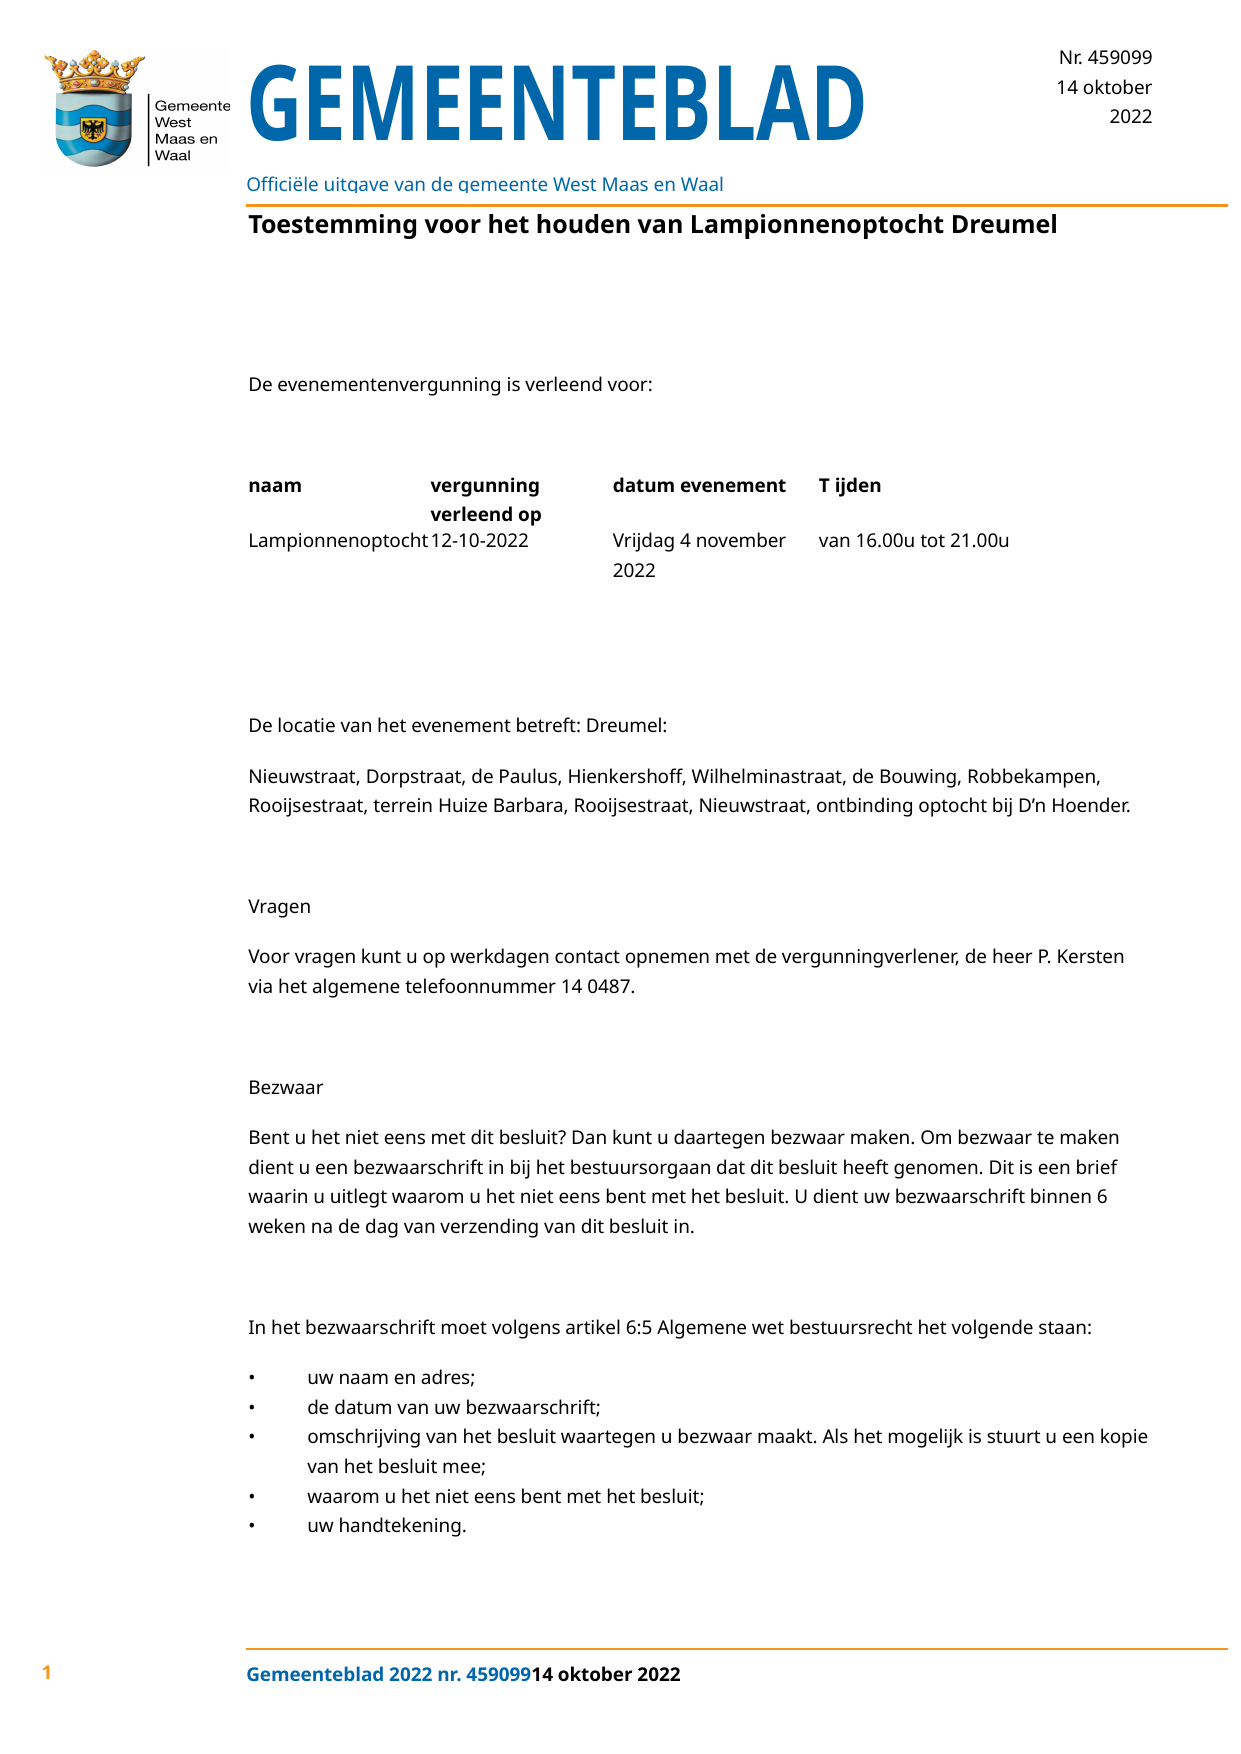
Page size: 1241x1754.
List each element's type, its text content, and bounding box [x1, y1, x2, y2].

table_cell 12-10-2022 [430, 528, 613, 583]
text De locatie van het evenement betreft: Dreumel: [248, 712, 1152, 738]
table_header T ijden [819, 472, 1152, 527]
table_cell [248, 583, 430, 608]
table_cell [819, 583, 1152, 608]
table_cell Lampionnenoptocht [248, 528, 430, 583]
table_header naam [248, 472, 430, 527]
table_cell van 16.00u tot 21.00u [819, 528, 1152, 583]
text Nieuwstraat, Dorpstraat, de Paulus, Hienkershoff, Wilhelminastraat, de Bouwing, Robbekampen, Rooijsestraat, terrein Huize Barbara, Rooijsestraat, Nieuwstraat, ontbinding optocht bij D’n Hoender. [248, 763, 1152, 818]
table_header datum evenement [613, 472, 819, 527]
text Bezwaar [248, 1074, 1152, 1100]
list uw naam en adres; [248, 1364, 1152, 1390]
table_header vergunning verleend op [430, 472, 613, 527]
list uw handtekening. [248, 1512, 1152, 1538]
text In het bezwaarschrift moet volgens artikel 6:5 Algemene wet bestuursrecht het volgende staan: [248, 1314, 1152, 1340]
text De evenementenvergunning is verleend voor: [248, 371, 1152, 397]
table_cell Vrijdag 4 november 2022 [613, 528, 819, 583]
picture [41, 47, 231, 172]
text Vragen [248, 893, 1152, 919]
list omschrijving van het besluit waartegen u bezwaar maakt. Als het mogelijk is stuurt u een kopie van het besluit mee; [248, 1424, 1152, 1479]
text Toestemming voor het houden van Lampionnenoptocht Dreumel [248, 207, 1152, 241]
table_cell [613, 583, 819, 608]
list waarom u het niet eens bent met het besluit; [248, 1483, 1152, 1509]
text Voor vragen kunt u op werkdagen contact opnemen met de vergunningverlener, de heer P. Kersten via het algemene telefoonnummer 14 0487. [248, 944, 1152, 999]
list de datum van uw bezwaarschrift; [248, 1394, 1152, 1420]
text Bent u het niet eens met dit besluit? Dan kunt u daartegen bezwaar maken. Om bezwaar te maken dient u een bezwaarschrift in bij het bestuursorgaan dat dit besluit heeft genomen. Dit is een brief waarin u uitlegt waarom u het niet eens bent met het besluit. U dient uw bezwaarschrift binnen 6 weken na de dag van verzending van dit besluit in. [248, 1124, 1152, 1239]
table_cell [430, 583, 613, 608]
